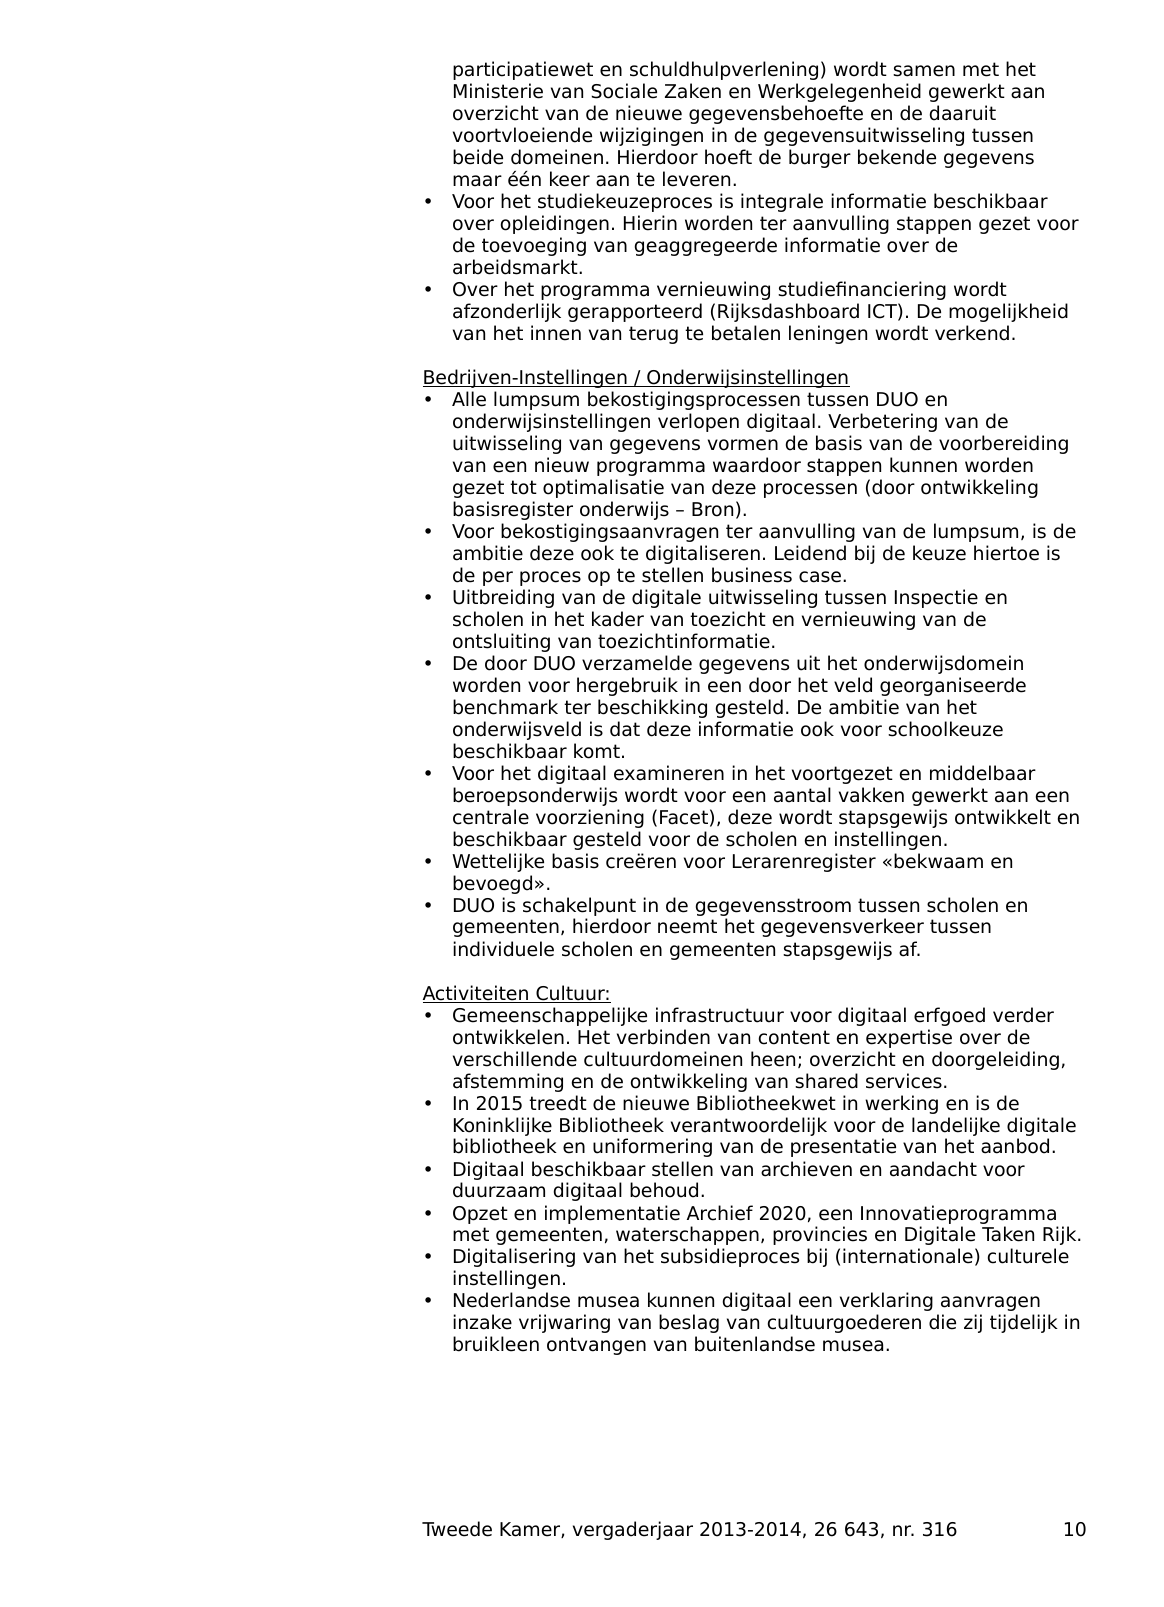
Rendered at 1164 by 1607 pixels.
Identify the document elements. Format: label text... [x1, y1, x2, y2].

text • Nederlandse musea kunnen digitaal een verklaring aanvragen inzake vrijwaring van beslag van cultuurgoederen die zij tijdelijk in bruikleen ontvangen van buitenlandse musea. [422, 1290, 1087, 1356]
text • Digitaal beschikbaar stellen van archieven en aandacht voor duurzaam digitaal behoud. [422, 1158, 1087, 1202]
subtitle Bedrijven-Instellingen / Onderwijsinstellingen [422, 367, 1087, 389]
text • Alle lumpsum bekostigingsprocessen tussen DUO en onderwijsinstellingen verlopen digitaal. Verbetering van de uitwisseling van gegevens vormen de basis van de voorbereiding van een nieuw programma waardoor stappen kunnen worden gezet tot optimalisatie van deze processen (door ontwikkeling basisregister onderwijs – Bron). [422, 389, 1087, 521]
text • Opzet en implementatie Archief 2020, een Innovatieprogramma met gemeenten, waterschappen, provincies en Digitale Taken Rijk. [422, 1202, 1087, 1246]
text • Voor bekostigingsaanvragen ter aanvulling van de lumpsum, is de ambitie deze ook te digitaliseren. Leidend bij de keuze hiertoe is de per proces op te stellen business case. [422, 521, 1087, 587]
text participatiewet en schuldhulpverlening) wordt samen met het Ministerie van Sociale Zaken en Werkgelegenheid gewerkt aan overzicht van de nieuwe gegevensbehoefte en de daaruit voortvloeiende wijzigingen in de gegevensuitwisseling tussen beide domeinen. Hierdoor hoeft de burger bekende gegevens maar één keer aan te leveren. [422, 59, 1087, 191]
subtitle Activiteiten Cultuur: [422, 983, 1087, 1004]
text • Wettelijke basis creëren voor Lerarenregister «bekwaam en bevoegd». [422, 851, 1087, 894]
text • Voor het studiekeuzeproces is integrale informatie beschikbaar over opleidingen. Hierin worden ter aanvulling stappen gezet voor de toevoeging van geaggregeerde informatie over de arbeidsmarkt. [422, 191, 1087, 279]
text • Over het programma vernieuwing studiefinanciering wordt afzonderlijk gerapporteerd (Rijksdashboard ICT). De mogelijkheid van het innen van terug te betalen leningen wordt verkend. [422, 279, 1087, 345]
text • Digitalisering van het subsidieproces bij (internationale) culturele instellingen. [422, 1246, 1087, 1290]
text • In 2015 treedt de nieuwe Bibliotheekwet in werking en is de Koninklijke Bibliotheek verantwoordelijk voor de landelijke digitale bibliotheek en uniformering van de presentatie van het aanbod. [422, 1092, 1087, 1158]
text • Uitbreiding van de digitale uitwisseling tussen Inspectie en scholen in het kader van toezicht en vernieuwing van de ontsluiting van toezichtinformatie. [422, 587, 1087, 653]
text • Gemeenschappelijke infrastructuur voor digitaal erfgoed verder ontwikkelen. Het verbinden van content en expertise over de verschillende cultuurdomeinen heen; overzicht en doorgeleiding, afstemming en de ontwikkeling van shared services. [422, 1004, 1087, 1092]
text • Voor het digitaal examineren in het voortgezet en middelbaar beroepsonderwijs wordt voor een aantal vakken gewerkt aan een centrale voorziening (Facet), deze wordt stapsgewijs ontwikkelt en beschikbaar gesteld voor de scholen en instellingen. [422, 763, 1087, 851]
text • De door DUO verzamelde gegevens uit het onderwijsdomein worden voor hergebruik in een door het veld georganiseerde benchmark ter beschikking gesteld. De ambitie van het onderwijsveld is dat deze informatie ook voor schoolkeuze beschikbaar komt. [422, 653, 1087, 763]
text • DUO is schakelpunt in de gegevensstroom tussen scholen en gemeenten, hierdoor neemt het gegevensverkeer tussen individuele scholen en gemeenten stapsgewijs af. [422, 894, 1087, 960]
